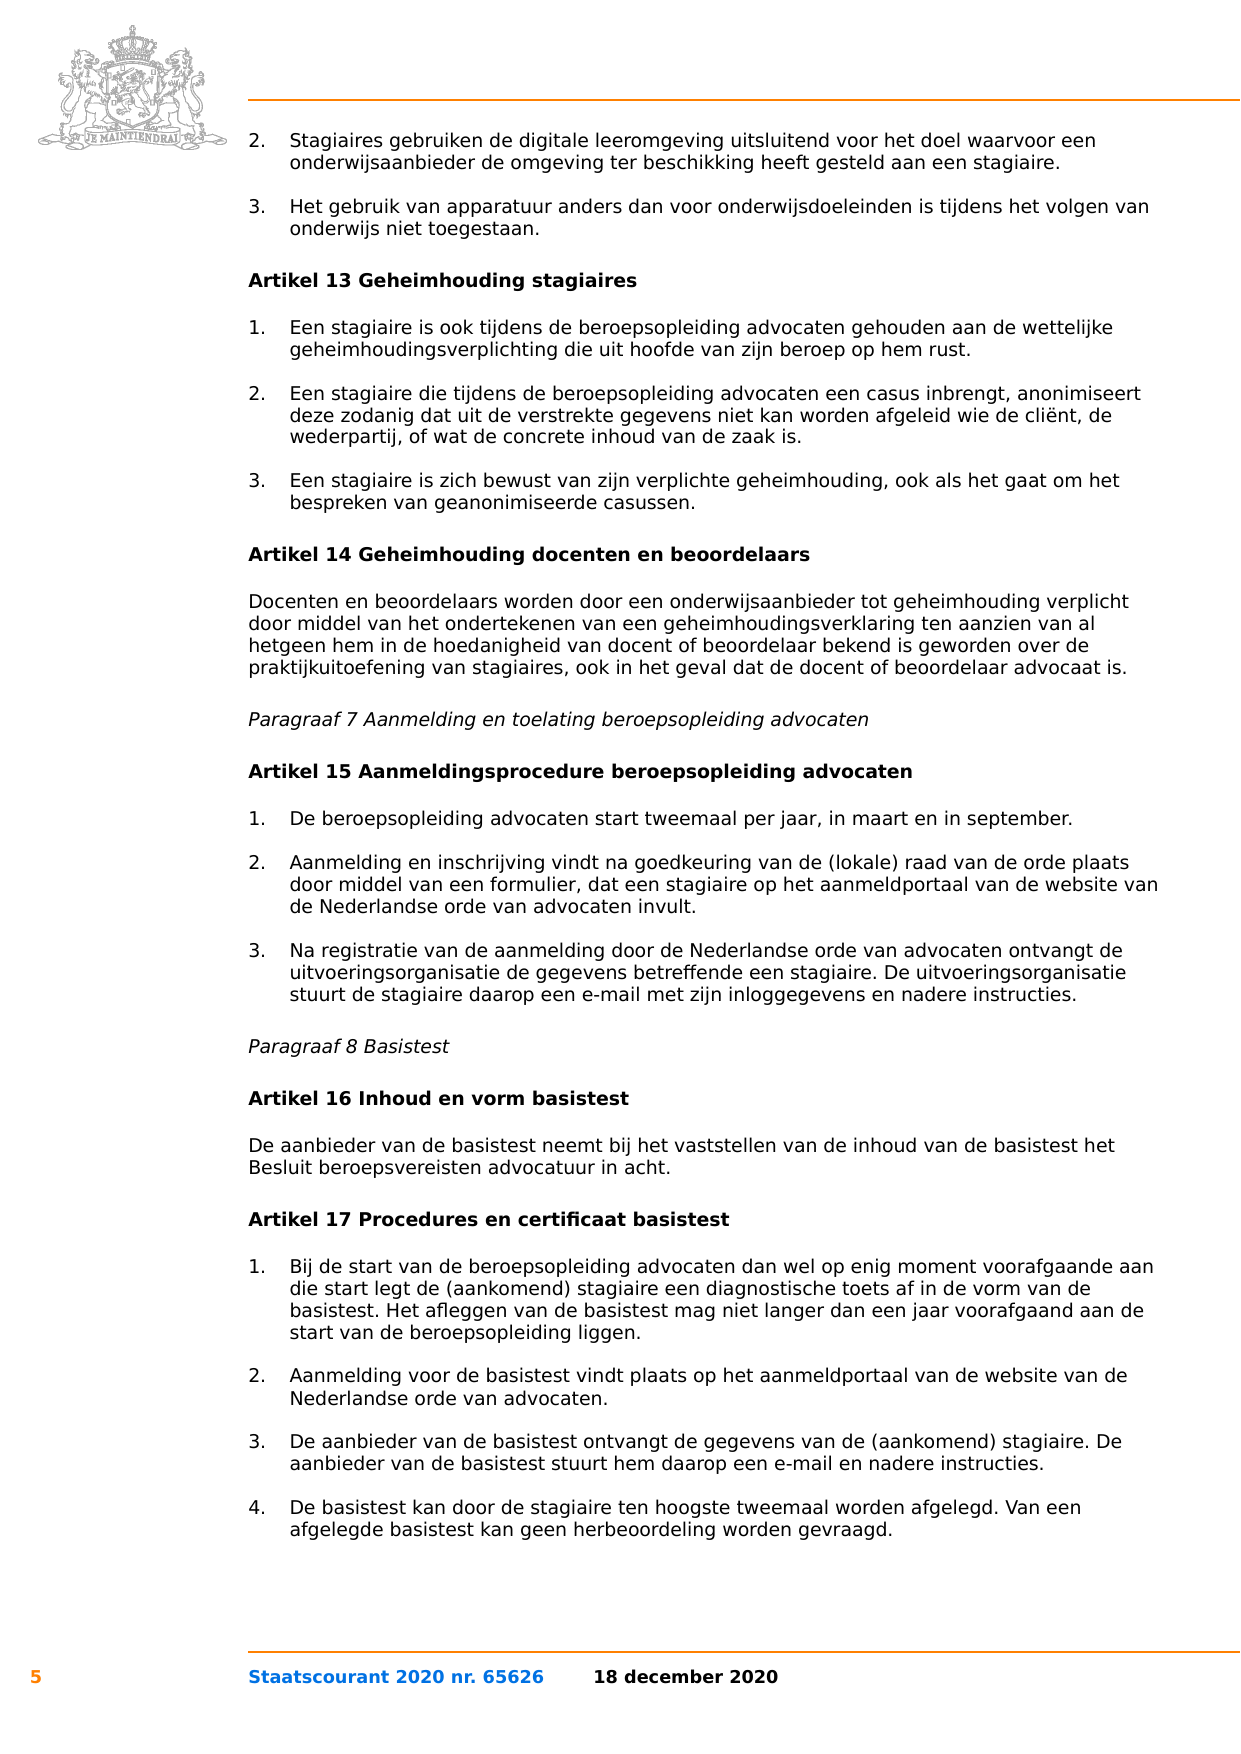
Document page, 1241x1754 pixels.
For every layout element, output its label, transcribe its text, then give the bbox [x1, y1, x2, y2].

subtitle Artikel 14 Geheimhouding docenten en beoordelaars [248, 544, 1163, 566]
text 3. Na registratie van de aanmelding door de Nederlandse orde van advocaten ontvangt de uitvoeringsorganisatie de gegevens betreffende een stagiaire. De uitvoeringsorganisatie stuurt de stagiaire daarop een e-mail met zijn inloggegevens en nadere instructies. [248, 940, 1163, 1006]
text 2. Aanmelding en inschrijving vindt na goedkeuring van de (lokale) raad van de orde plaats door middel van een formulier, dat een stagiaire op het aanmeldportaal van de website van de Nederlandse orde van advocaten invult. [248, 852, 1163, 918]
text 1. Een stagiaire is ook tijdens de beroepsopleiding advocaten gehouden aan de wettelijke geheimhoudingsverplichting die uit hoofde van zijn beroep op hem rust. [248, 317, 1163, 361]
text 1. Bij de start van de beroepsopleiding advocaten dan wel op enig moment voorafgaande aan die start legt de (aankomend) stagiaire een diagnostische toets af in de vorm van de basistest. Het afleggen van de basistest mag niet langer dan een jaar voorafgaand aan de start van de beroepsopleiding liggen. [248, 1256, 1163, 1343]
text 2. Een stagiaire die tijdens de beroepsopleiding advocaten een casus inbrengt, anonimiseert deze zodanig dat uit de verstrekte gegevens niet kan worden afgeleid wie de cliënt, de wederpartij, of wat de concrete inhoud van de zaak is. [248, 382, 1163, 448]
subtitle Artikel 15 Aanmeldingsprocedure beroepsopleiding advocaten [248, 761, 1163, 783]
text 4. De basistest kan door de stagiaire ten hoogste tweemaal worden afgelegd. Van een afgelegde basistest kan geen herbeoordeling worden gevraagd. [248, 1497, 1163, 1541]
subtitle Artikel 13 Geheimhouding stagiaires [248, 270, 1163, 292]
text De aanbieder van de basistest neemt bij het vaststellen van de inhoud van de basistest het Besluit beroepsvereisten advocatuur in acht. [248, 1135, 1163, 1179]
subtitle Artikel 16 Inhoud en vorm basistest [248, 1088, 1163, 1110]
text 1. De beroepsopleiding advocaten start tweemaal per jaar, in maart en in september. [248, 808, 1163, 830]
text Docenten en beoordelaars worden door een onderwijsaanbieder tot geheimhouding verplicht door middel van het ondertekenen van een geheimhoudingsverklaring ten aanzien van al hetgeen hem in de hoedanigheid van docent of beoordelaar bekend is geworden over de praktijkuitoefening van stagiaires, ook in het geval dat de docent of beoordelaar advocaat is. [248, 591, 1163, 679]
text 2. Stagiaires gebruiken de digitale leeromgeving uitsluitend voor het doel waarvoor een onderwijsaanbieder de omgeving ter beschikking heeft gesteld aan een stagiaire. [248, 130, 1163, 174]
text 3. Een stagiaire is zich bewust van zijn verplichte geheimhouding, ook als het gaat om het bespreken van geanonimiseerde casussen. [248, 470, 1163, 514]
picture [38, 25, 227, 150]
subtitle Artikel 17 Procedures en certificaat basistest [248, 1209, 1163, 1231]
subtitle Paragraaf 8 Basistest [248, 1036, 1163, 1058]
text 3. De aanbieder van de basistest ontvangt de gegevens van de (aankomend) stagiaire. De aanbieder van de basistest stuurt hem daarop een e-mail en nadere instructies. [248, 1431, 1163, 1475]
text 2. Aanmelding voor de basistest vindt plaats op het aanmeldportaal van de website van de Nederlandse orde van advocaten. [248, 1365, 1163, 1409]
subtitle Paragraaf 7 Aanmelding en toelating beroepsopleiding advocaten [248, 709, 1163, 731]
text 3. Het gebruik van apparatuur anders dan voor onderwijsdoeleinden is tijdens het volgen van onderwijs niet toegestaan. [248, 196, 1163, 240]
